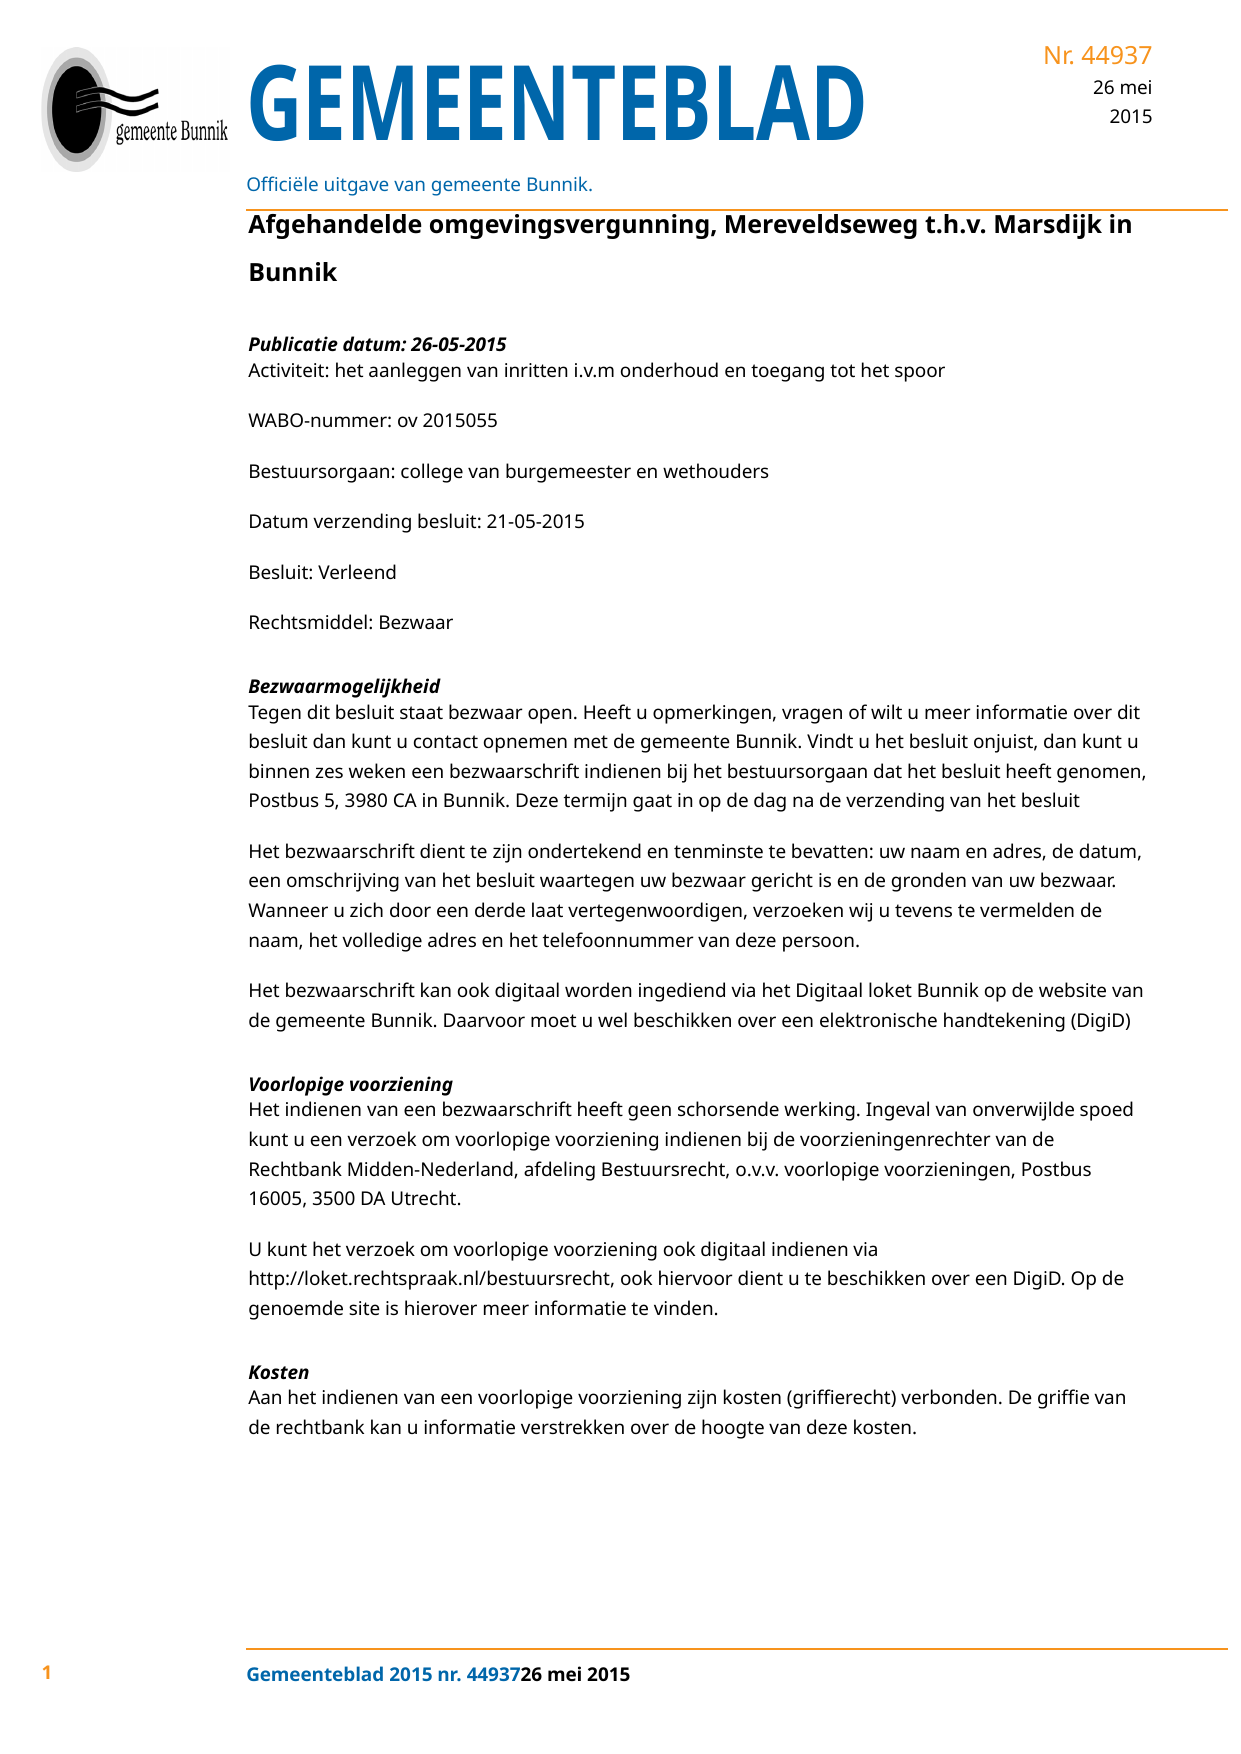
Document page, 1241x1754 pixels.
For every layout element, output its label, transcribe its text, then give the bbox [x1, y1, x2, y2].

text Kosten [248, 1359, 1152, 1384]
text Activiteit: het aanleggen van inritten i.v.m onderhoud en toegang tot het spoor [248, 357, 1152, 383]
text Het bezwaarschrift dient te zijn ondertekend en tenminste te bevatten: uw naam en adres, de datum, een omschrijving van het besluit waartegen uw bezwaar gericht is en de gronden van uw bezwaar. Wanneer u zich door een derde laat vertegenwoordigen, verzoeken wij u tevens te vermelden de naam, het volledige adres en het telefoonnummer van deze persoon. [248, 838, 1152, 953]
text Besluit: Verleend [248, 559, 1152, 584]
text Aan het indienen van een voorlopige voorziening zijn kosten (griffierecht) verbonden. De griffie van de rechtbank kan u informatie verstrekken over de hoogte van deze kosten. [248, 1384, 1152, 1440]
text Voorlopige voorziening [248, 1071, 1152, 1097]
text Datum verzending besluit: 21-05-2015 [248, 508, 1152, 534]
text U kunt het verzoek om voorlopige voorziening ook digitaal indienen via http://loket.rechtspraak.nl/bestuursrecht, ook hiervoor dient u te beschikken over een DigiD. Op de genoemde site is hierover meer informatie te vinden. [248, 1236, 1152, 1321]
text WABO-nummer: ov 2015055 [248, 408, 1152, 433]
picture [41, 47, 231, 172]
text Afgehandelde omgevingsvergunning, Mereveldseweg t.h.v. Marsdijk in Bunnik [248, 211, 1152, 288]
text Het indienen van een bezwaarschrift heeft geen schorsende werking. Ingeval van onverwijlde spoed kunt u een verzoek om voorlopige voorziening indienen bij de voorzieningenrechter van de Rechtbank Midden-Nederland, afdeling Bestuursrecht, o.v.v. voorlopige voorzieningen, Postbus 16005, 3500 DA Utrecht. [248, 1097, 1152, 1211]
text Bezwaarmogelijkheid [248, 673, 1152, 699]
text Bestuursorgaan: college van burgemeester en wethouders [248, 458, 1152, 484]
text Tegen dit besluit staat bezwaar open. Heeft u opmerkingen, vragen of wilt u meer informatie over dit besluit dan kunt u contact opnemen met de gemeente Bunnik. Vindt u het besluit onjuist, dan kunt u binnen zes weken een bezwaarschrift indienen bij het bestuursorgaan dat het besluit heeft genomen, Postbus 5, 3980 CA in Bunnik. Deze termijn gaat in op de dag na de verzending van het besluit [248, 699, 1152, 813]
text Rechtsmiddel: Bezwaar [248, 609, 1152, 635]
text Het bezwaarschrift kan ook digitaal worden ingediend via het Digitaal loket Bunnik op de website van de gemeente Bunnik. Daarvoor moet u wel beschikken over een elektronische handtekening (DigiD) [248, 977, 1152, 1033]
text Publicatie datum: 26-05-2015 [248, 331, 1152, 357]
